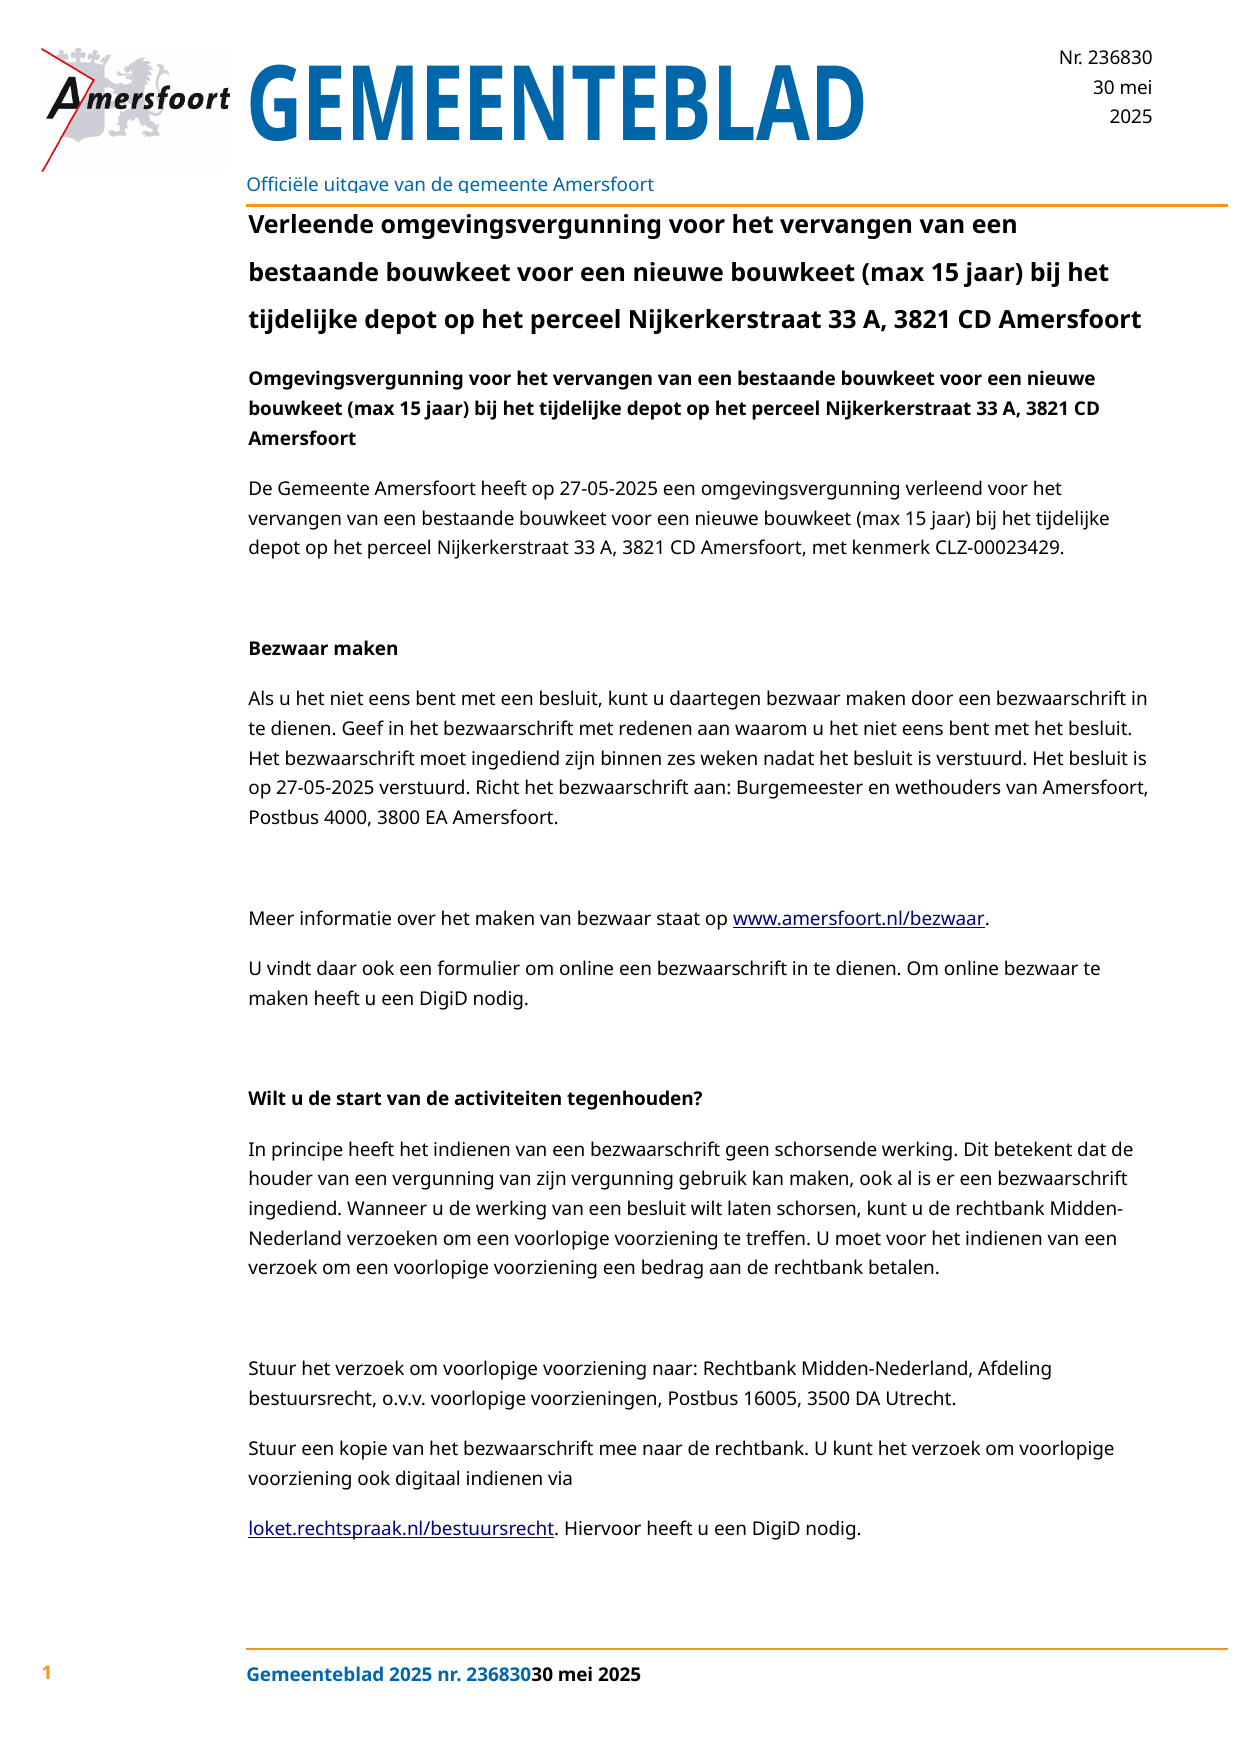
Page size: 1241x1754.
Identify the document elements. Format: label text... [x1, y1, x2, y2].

text loket.rechtspraak.nl/bestuursrecht. Hiervoor heeft u een DigiD nodig. [248, 1515, 1152, 1541]
picture [41, 47, 231, 172]
text Omgevingsvergunning voor het vervangen van een bestaande bouwkeet voor een nieuwe bouwkeet (max 15 jaar) bij het tijdelijke depot op het perceel Nijkerkerstraat 33 A, 3821 CD Amersfoort [248, 366, 1152, 450]
text Wilt u de start van de activiteiten tegenhouden? [248, 1086, 1152, 1111]
text Stuur een kopie van het bezwaarschrift mee naar de rechtbank. U kunt het verzoek om voorlopige voorziening ook digitaal indienen via [248, 1435, 1152, 1490]
text Verleende omgevingsvergunning voor het vervangen van een bestaande bouwkeet voor een nieuwe bouwkeet (max 15 jaar) bij het tijdelijke depot op het perceel Nijkerkerstraat 33 A, 3821 CD Amersfoort [248, 207, 1152, 336]
text Meer informatie over het maken van bezwaar staat op www.amersfoort.nl/bezwaar. [248, 905, 1152, 930]
text Als u het niet eens bent met een besluit, kunt u daartegen bezwaar maken door een bezwaarschrift in te dienen. Geef in het bezwaarschrift met redenen aan waarom u het niet eens bent met het besluit. Het bezwaarschrift moet ingediend zijn binnen zes weken nadat het besluit is verstuurd. Het besluit is op 27-05-2025 verstuurd. Richt het bezwaarschrift aan: Burgemeester en wethouders van Amersfoort, Postbus 4000, 3800 EA Amersfoort. [248, 686, 1152, 829]
text Stuur het verzoek om voorlopige voorziening naar: Rechtbank Midden-Nederland, Afdeling bestuursrecht, o.v.v. voorlopige voorzieningen, Postbus 16005, 3500 DA Utrecht. [248, 1355, 1152, 1410]
text De Gemeente Amersfoort heeft op 27-05-2025 een omgevingsvergunning verleend voor het vervangen van een bestaande bouwkeet voor een nieuwe bouwkeet (max 15 jaar) bij het tijdelijke depot op het perceel Nijkerkerstraat 33 A, 3821 CD Amersfoort, met kenmerk CLZ-00023429. [248, 475, 1152, 560]
text U vindt daar ook een formulier om online een bezwaarschrift in te dienen. Om online bezwaar te maken heeft u een DigiD nodig. [248, 955, 1152, 1010]
text In principe heeft het indienen van een bezwaarschrift geen schorsende werking. Dit betekent dat de houder van een vergunning van zijn vergunning gebruik kan maken, ook al is er een bezwaarschrift ingediend. Wanneer u de werking van een besluit wilt laten schorsen, kunt u de rechtbank Midden-Nederland verzoeken om een voorlopige voorziening te treffen. U moet voor het indienen van een verzoek om een voorlopige voorziening een bedrag aan de rechtbank betalen. [248, 1136, 1152, 1280]
text Bezwaar maken [248, 635, 1152, 661]
